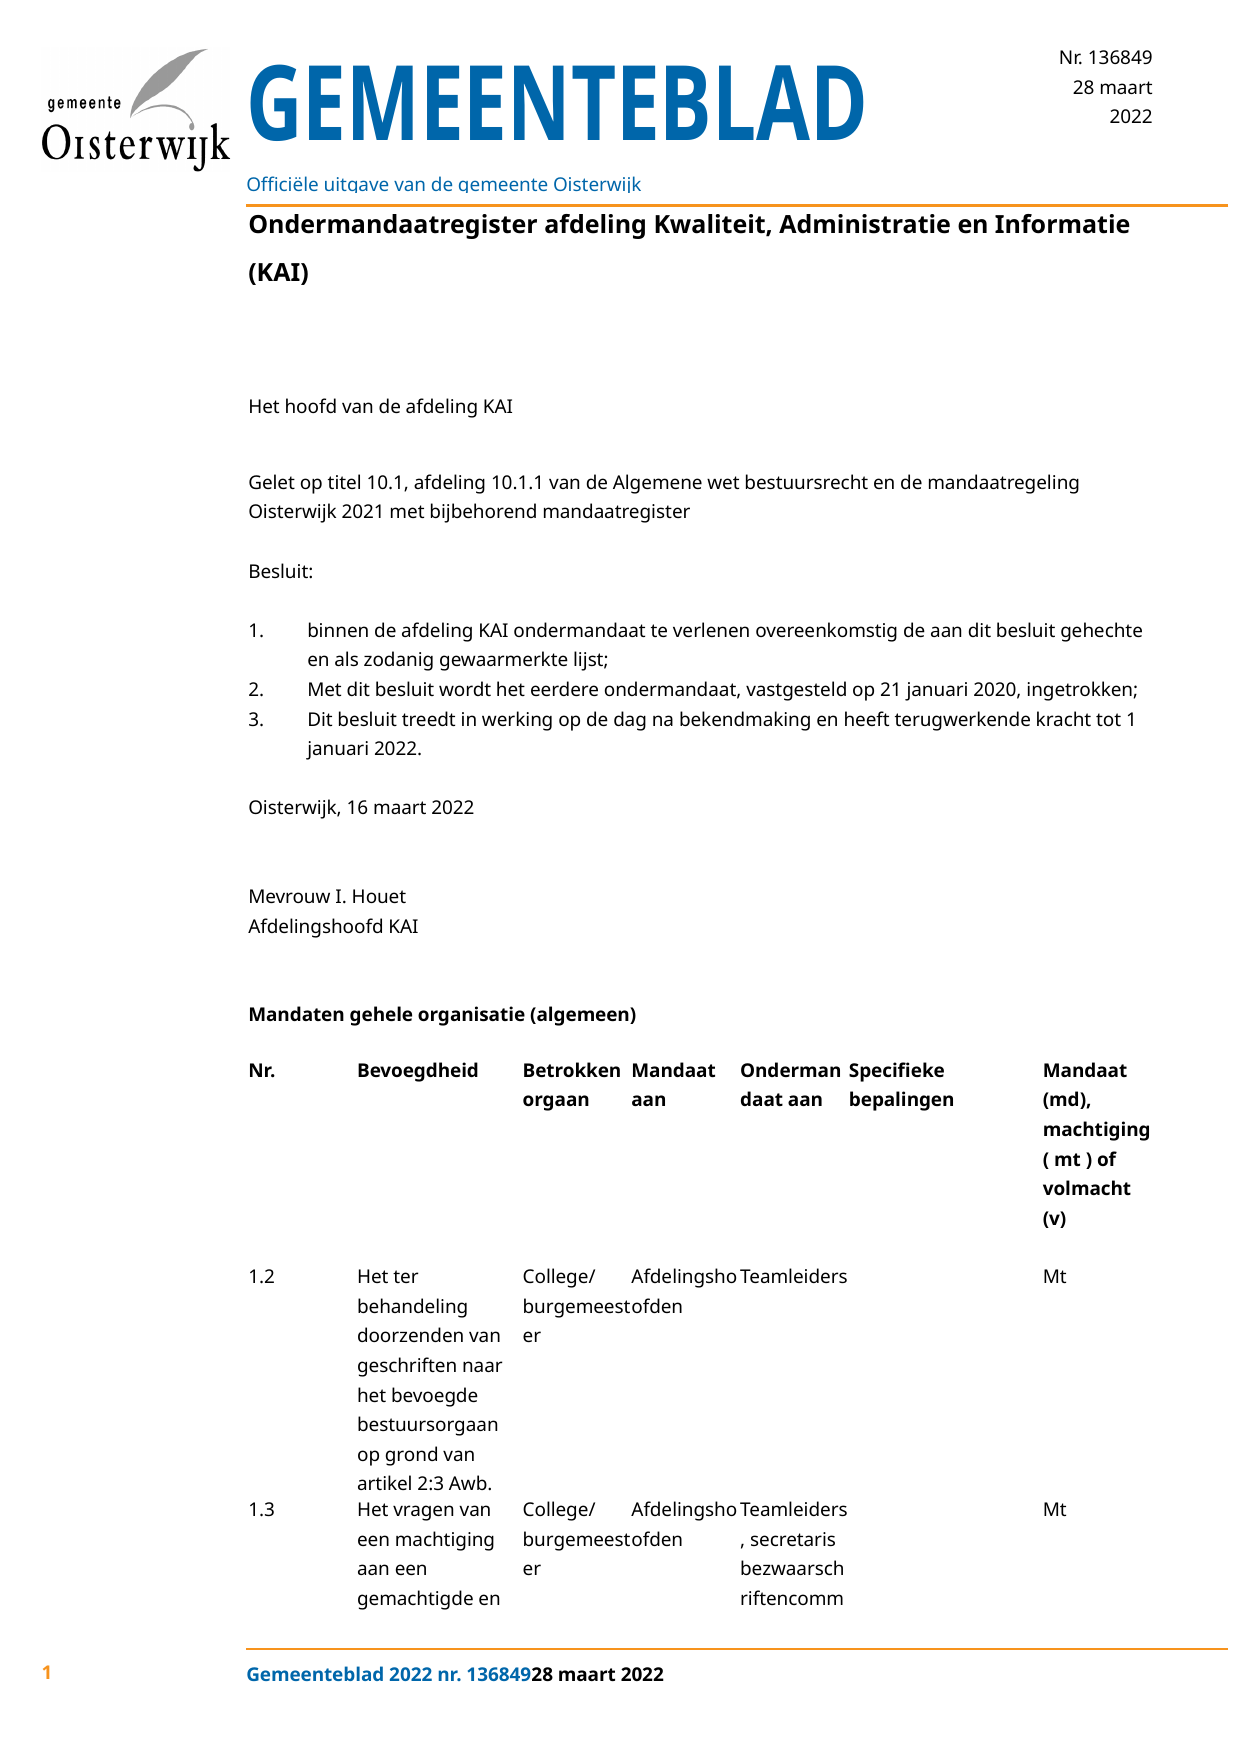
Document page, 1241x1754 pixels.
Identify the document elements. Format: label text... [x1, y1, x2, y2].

table_cell Mt [1043, 1496, 1152, 1611]
text Ondermandaatregister afdeling Kwaliteit, Administratie en Informatie (KAI) [248, 207, 1152, 288]
table_header Het ter behandeling doorzenden van geschriften naar het bevoegde bestuursorgaan op grond van artikel 2:3 Awb. [357, 1264, 522, 1496]
table_header Afdelingshoofden [631, 1264, 740, 1496]
text Afdelingshoofd KAI [248, 913, 1152, 938]
table_header Teamleiders [740, 1264, 849, 1496]
text Het hoofd van de afdeling KAI [248, 393, 1152, 419]
table_cell Mandaat aan [631, 1057, 740, 1231]
text Oisterwijk, 16 maart 2022 [248, 794, 1152, 820]
list Met dit besluit wordt het eerdere ondermandaat, vastgesteld op 21 januari 2020, ingetrokken; [248, 676, 1152, 702]
list binnen de afdeling KAI ondermandaat te verlenen overeenkomstig de aan dit besluit gehechte en als zodanig gewaarmerkte lijst; [248, 617, 1152, 672]
table_cell Nr. [248, 1057, 357, 1231]
table_cell 1.3 [248, 1496, 357, 1611]
table_cell Teamleiders, secretaris bezwaarschriftencomm [740, 1496, 849, 1611]
text Gelet op titel 10.1, afdeling 10.1.1 van de Algemene wet bestuursrecht en de mandaatregeling Oisterwijk 2021 met bijbehorend mandaatregister [248, 469, 1152, 524]
table_header Mandaten gehele organisatie (algemeen) [248, 972, 1152, 1057]
table_cell Bevoegdheid [357, 1057, 522, 1231]
list Dit besluit treedt in werking op de dag na bekendmaking en heeft terugwerkende kracht tot 1 januari 2022. [248, 706, 1152, 761]
table_header 1.2 [248, 1264, 357, 1496]
picture [41, 47, 231, 172]
text Mevrouw I. Houet [248, 883, 1152, 909]
table_header [849, 1264, 1043, 1496]
table_cell Afdelingshoofden [631, 1496, 740, 1611]
table_cell Betrokken orgaan [523, 1057, 631, 1231]
table_cell Het vragen van een machtiging aan een gemachtigde en [357, 1496, 522, 1611]
table_header Mt [1043, 1264, 1152, 1496]
table_header College/burgemeester [523, 1264, 631, 1496]
table_cell College/burgemeester [523, 1496, 631, 1611]
text Besluit: [248, 558, 1152, 583]
table_cell Specifieke bepalingen [849, 1057, 1043, 1231]
table_cell Ondermandaat aan [740, 1057, 849, 1231]
table_cell Mandaat (md), machtiging ( mt ) of volmacht (v) [1043, 1057, 1152, 1231]
table_cell [849, 1496, 1043, 1611]
